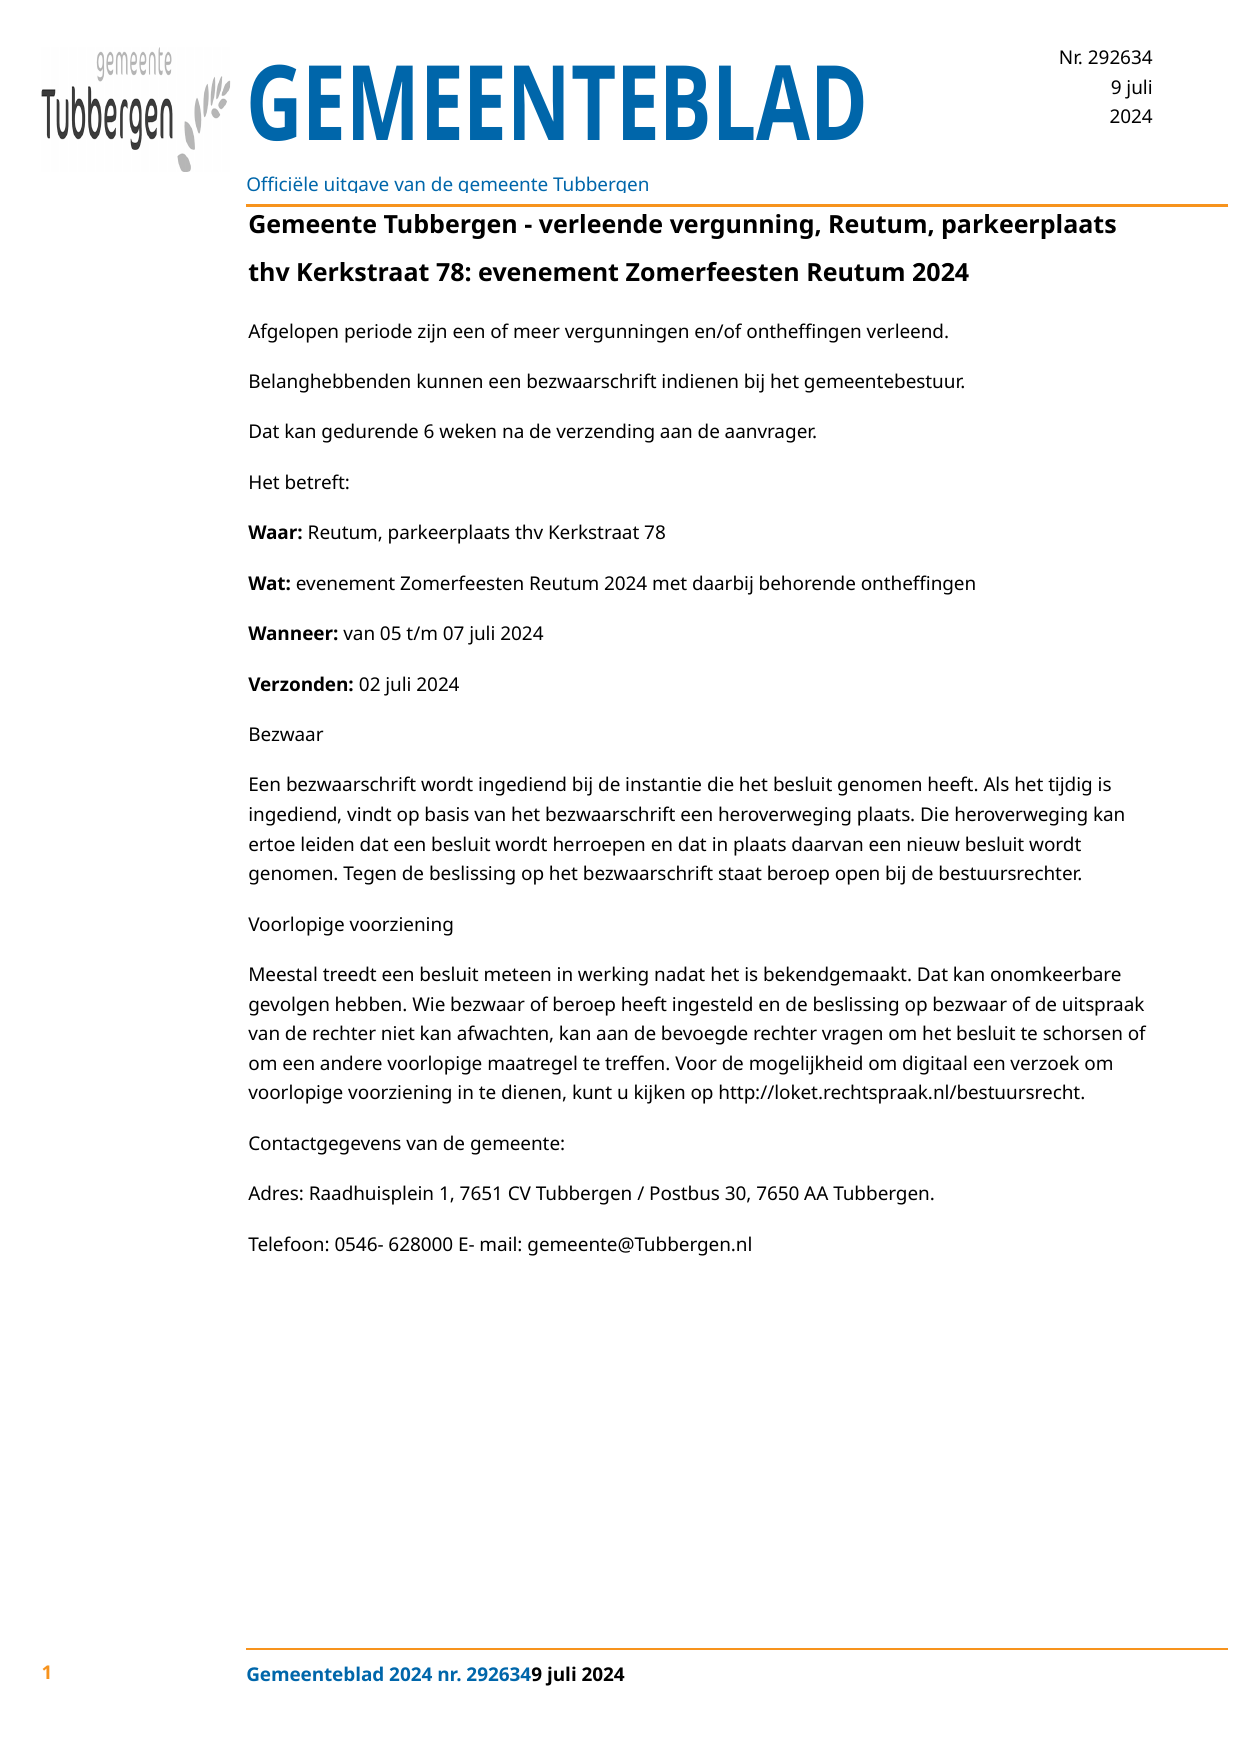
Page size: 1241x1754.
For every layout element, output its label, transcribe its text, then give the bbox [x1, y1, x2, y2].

text Belanghebbenden kunnen een bezwaarschrift indienen bij het gemeentebestuur. [248, 368, 1152, 394]
text Afgelopen periode zijn een of meer vergunningen en/of ontheffingen verleend. [248, 318, 1152, 344]
text Adres: Raadhuisplein 1, 7651 CV Tubbergen / Postbus 30, 7650 AA Tubbergen. [248, 1180, 1152, 1206]
text Wat: evenement Zomerfeesten Reutum 2024 met daarbij behorende ontheffingen [248, 570, 1152, 596]
text Telefoon: 0546- 628000 E- mail: gemeente@Tubbergen.nl [248, 1231, 1152, 1257]
text Dat kan gedurende 6 weken na de verzending aan de aanvrager. [248, 419, 1152, 444]
text Waar: Reutum, parkeerplaats thv Kerkstraat 78 [248, 519, 1152, 545]
text Verzonden: 02 juli 2024 [248, 671, 1152, 697]
text Meestal treedt een besluit meteen in werking nadat het is bekendgemaakt. Dat kan onomkeerbare gevolgen hebben. Wie bezwaar of beroep heeft ingesteld en de beslissing op bezwaar of de uitspraak van de rechter niet kan afwachten, kan aan de bevoegde rechter vragen om het besluit te schorsen of om een andere voorlopige maatregel te treffen. Voor de mogelijkheid om digitaal een verzoek om voorlopige voorziening in te dienen, kunt u kijken op http://loket.rechtspraak.nl/bestuursrecht. [248, 961, 1152, 1105]
text Voorlopige voorziening [248, 911, 1152, 937]
text Het betreft: [248, 469, 1152, 495]
text Contactgegevens van de gemeente: [248, 1130, 1152, 1156]
text Gemeente Tubbergen - verleende vergunning, Reutum, parkeerplaats thv Kerkstraat 78: evenement Zomerfeesten Reutum 2024 [248, 207, 1152, 288]
text Wanneer: van 05 t/m 07 juli 2024 [248, 620, 1152, 646]
text Een bezwaarschrift wordt ingediend bij de instantie die het besluit genomen heeft. Als het tijdig is ingediend, vindt op basis van het bezwaarschrift een heroverweging plaats. Die heroverweging kan ertoe leiden dat een besluit wordt herroepen en dat in plaats daarvan een nieuw besluit wordt genomen. Tegen de beslissing op het bezwaarschrift staat beroep open bij de bestuursrechter. [248, 772, 1152, 886]
text Bezwaar [248, 721, 1152, 747]
picture [41, 47, 231, 172]
